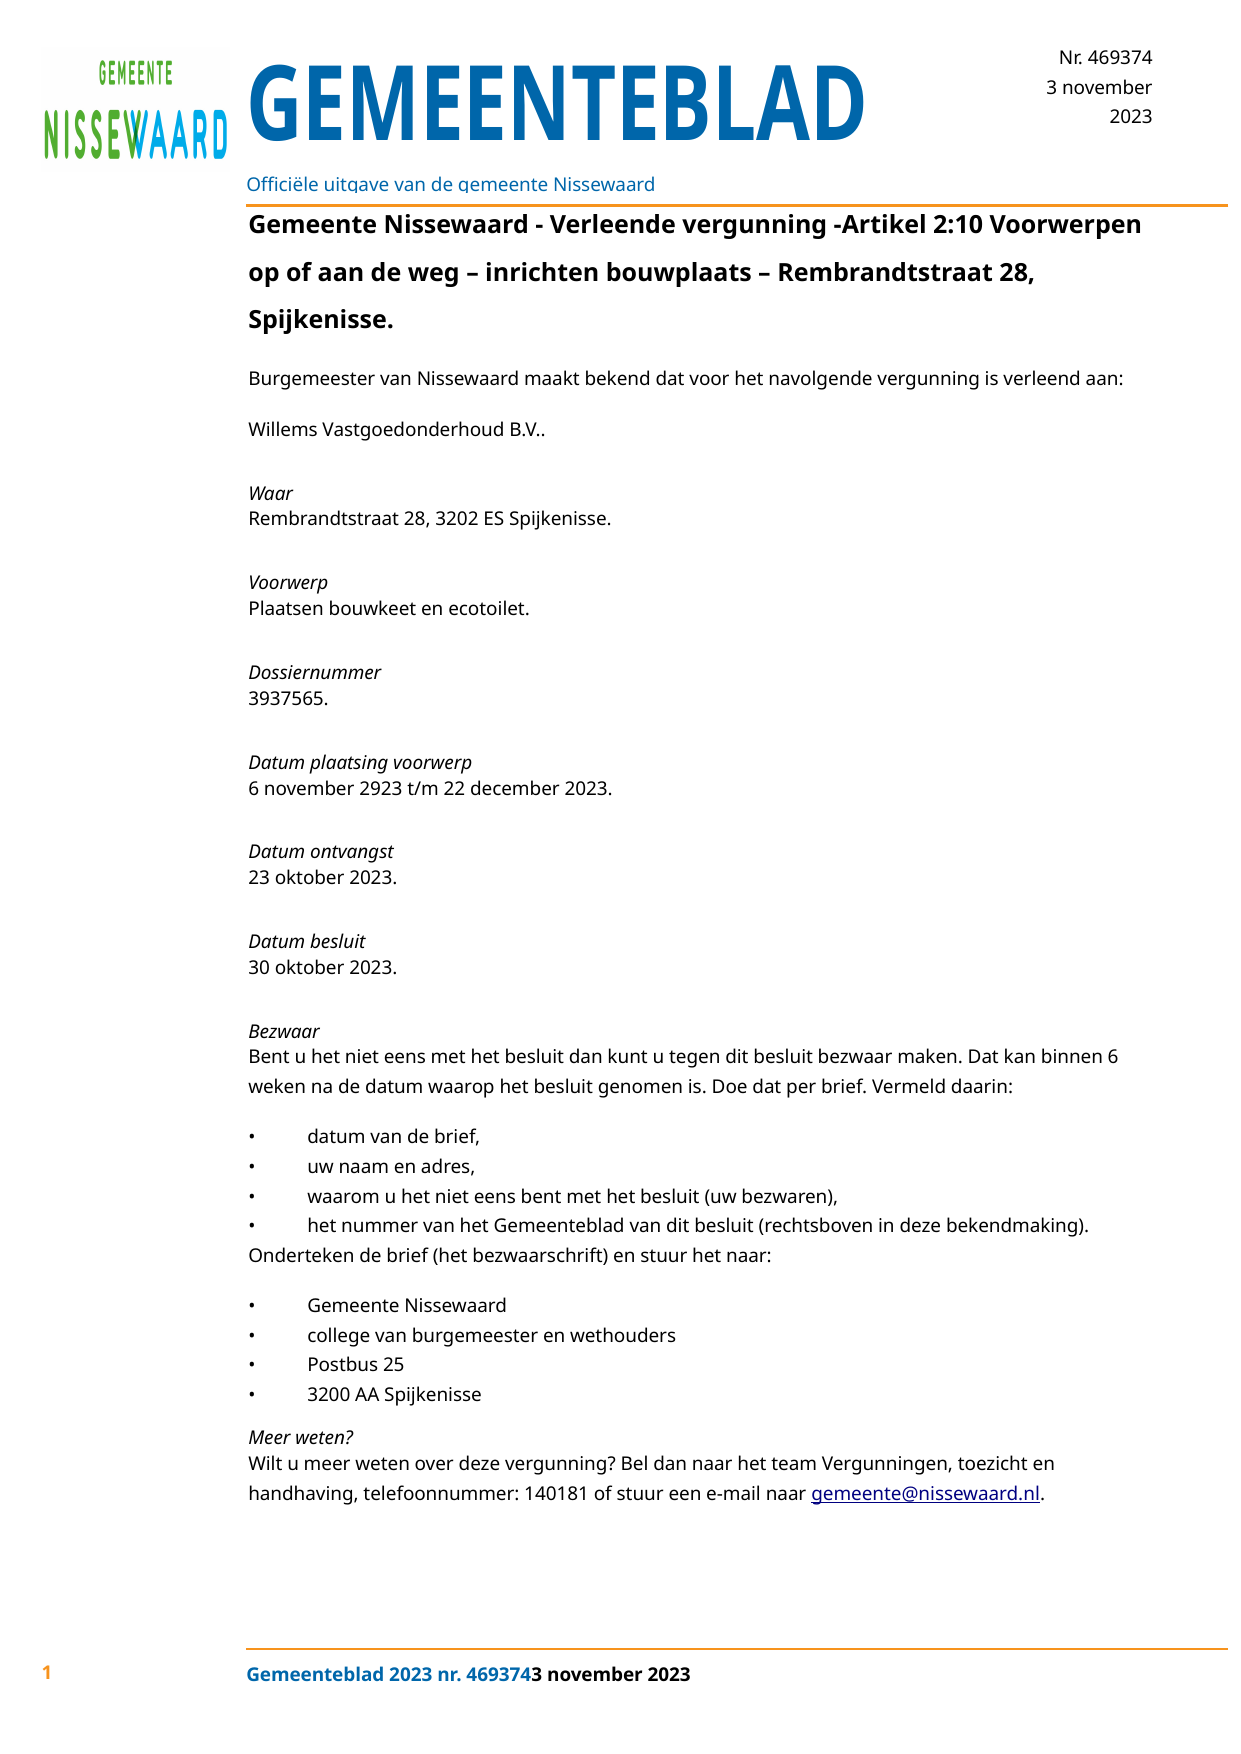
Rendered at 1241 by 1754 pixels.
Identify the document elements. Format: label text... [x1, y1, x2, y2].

text Bent u het niet eens met het besluit dan kunt u tegen dit besluit bezwaar maken. Dat kan binnen 6 weken na de datum waarop het besluit genomen is. Doe dat per brief. Vermeld daarin: [248, 1044, 1152, 1099]
text Dossiernummer [248, 659, 1152, 685]
text Datum besluit [248, 928, 1152, 954]
text Wilt u meer weten over deze vergunning? Bel dan naar het team Vergunningen, toezicht en handhaving, telefoonnummer: 140181 of stuur een e-mail naar gemeente@nissewaard.nl. [248, 1450, 1152, 1505]
list datum van de brief, [248, 1124, 1152, 1149]
text 23 oktober 2023. [248, 864, 1152, 890]
text Waar [248, 480, 1152, 506]
text Onderteken de brief (het bezwaarschrift) en stuur het naar: [248, 1242, 1152, 1268]
text Burgemeester van Nissewaard maakt bekend dat voor het navolgende vergunning is verleend aan: [248, 366, 1152, 391]
text Plaatsen bouwkeet en ecotoilet. [248, 595, 1152, 621]
text Voorwerp [248, 569, 1152, 595]
text 3937565. [248, 685, 1152, 711]
text Datum plaatsing voorwerp [248, 749, 1152, 775]
text Gemeente Nissewaard - Verleende vergunning -Artikel 2:10 Voorwerpen op of aan de weg – inrichten bouwplaats – Rembrandtstraat 28, Spijkenisse. [248, 207, 1152, 336]
text Willems Vastgoedonderhoud B.V.. [248, 416, 1152, 442]
list waarom u het niet eens bent met het besluit (uw bezwaren), [248, 1183, 1152, 1209]
list uw naam en adres, [248, 1153, 1152, 1179]
list college van burgemeester en wethouders [248, 1322, 1152, 1348]
list 3200 AA Spijkenisse [248, 1381, 1152, 1407]
text 6 november 2923 t/m 22 december 2023. [248, 775, 1152, 800]
text Meer weten? [248, 1424, 1152, 1450]
picture [41, 47, 231, 172]
text 30 oktober 2023. [248, 954, 1152, 980]
list het nummer van het Gemeenteblad van dit besluit (rechtsboven in deze bekendmaking). [248, 1212, 1152, 1238]
text Rembrandtstraat 28, 3202 ES Spijkenisse. [248, 506, 1152, 531]
text Datum ontvangst [248, 839, 1152, 864]
list Postbus 25 [248, 1352, 1152, 1377]
text Bezwaar [248, 1018, 1152, 1044]
list Gemeente Nissewaard [248, 1292, 1152, 1318]
